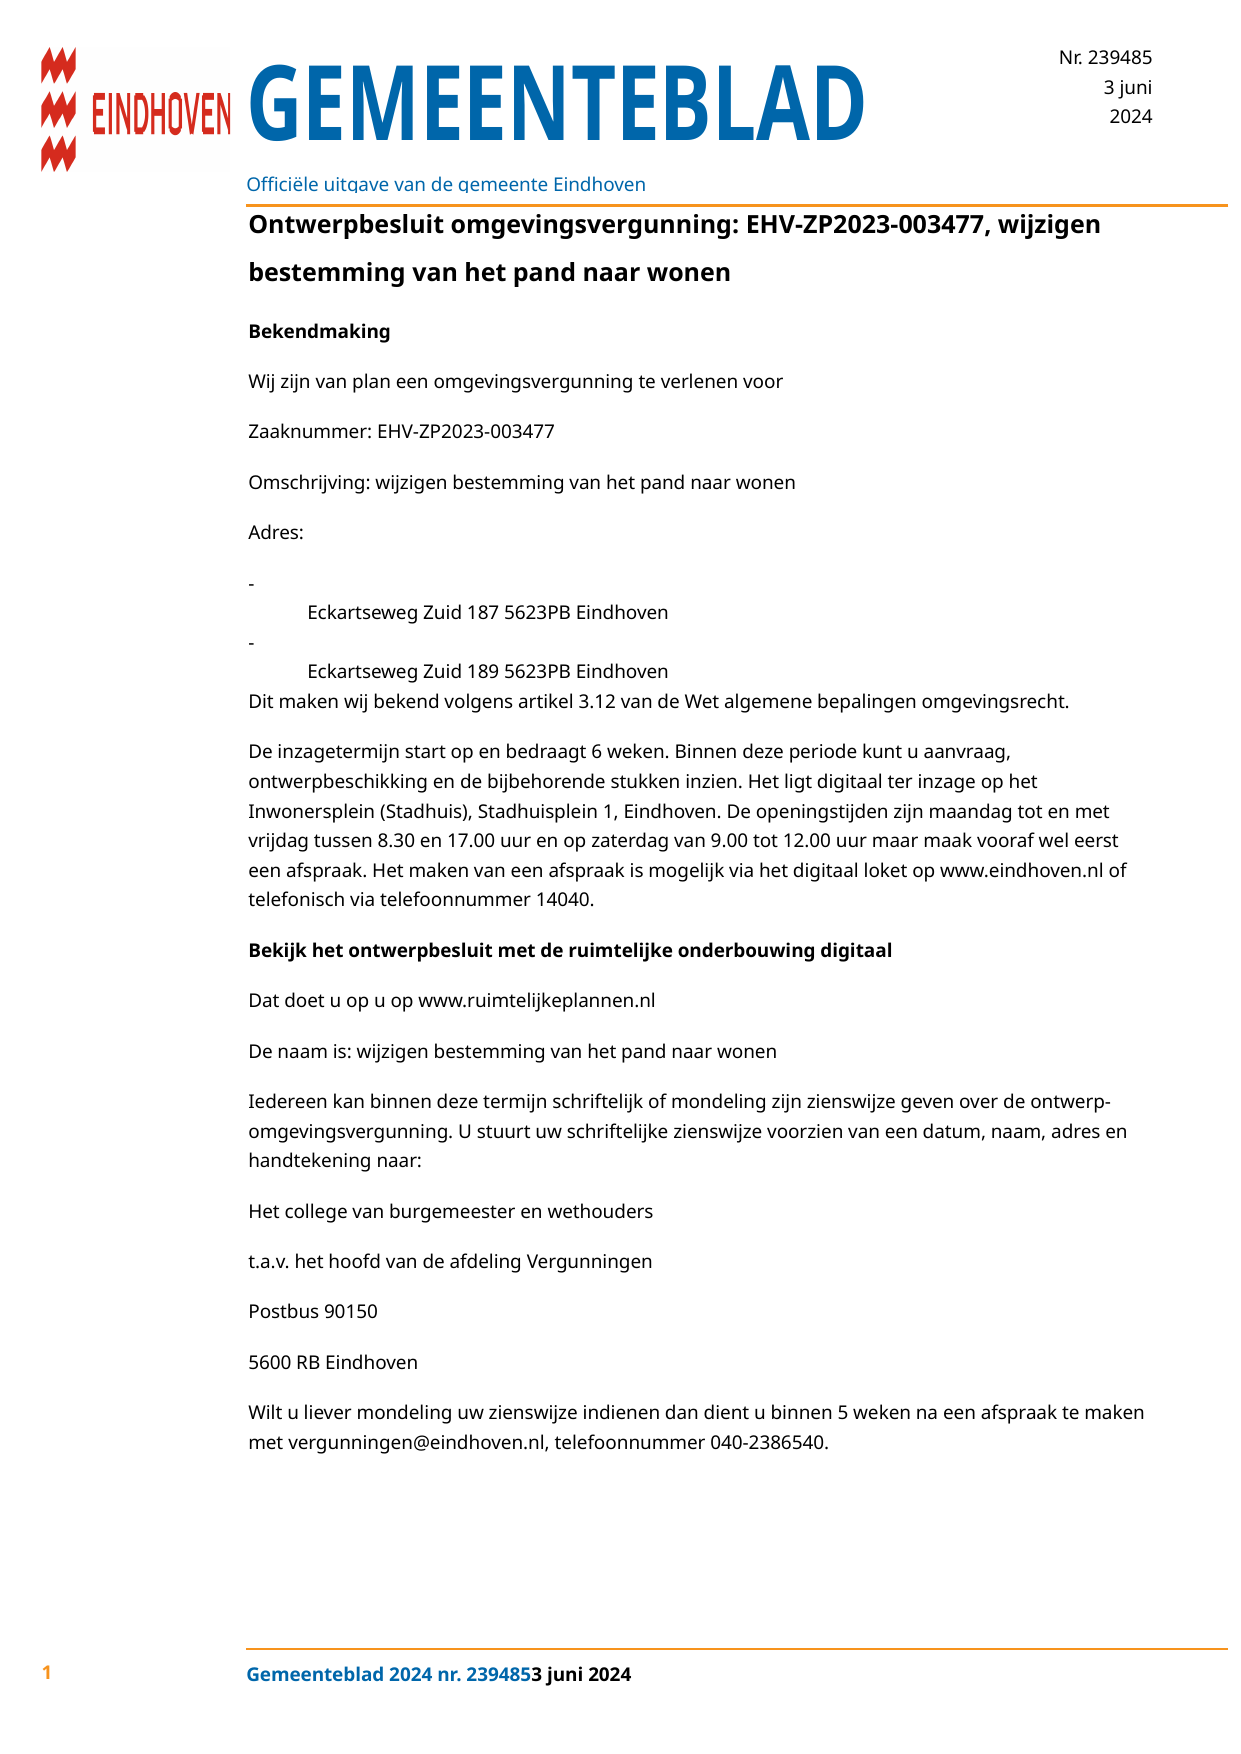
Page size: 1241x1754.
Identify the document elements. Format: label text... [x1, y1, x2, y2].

text Iedereen kan binnen deze termijn schriftelijk of mondeling zijn zienswijze geven over de ontwerp-omgevingsvergunning. U stuurt uw schriftelijke zienswijze voorzien van een datum, naam, adres en handtekening naar: [248, 1088, 1152, 1173]
text Postbus 90150 [248, 1299, 1152, 1324]
text Wij zijn van plan een omgevingsvergunning te verlenen voor [248, 368, 1152, 394]
text t.a.v. het hoofd van de afdeling Vergunningen [248, 1248, 1152, 1274]
text Bekijk het ontwerpbesluit met de ruimtelijke onderbouwing digitaal [248, 937, 1152, 963]
text 5600 RB Eindhoven [248, 1349, 1152, 1375]
text Adres: [248, 519, 1152, 545]
list Eckartseweg Zuid 187 5623PB Eindhoven [248, 599, 1152, 625]
list Eckartseweg Zuid 189 5623PB Eindhoven [248, 659, 1152, 684]
text Bekendmaking [248, 318, 1152, 344]
text Zaaknummer: EHV-ZP2023-003477 [248, 419, 1152, 444]
text Het college van burgemeester en wethouders [248, 1198, 1152, 1224]
text De naam is: wijzigen bestemming van het pand naar wonen [248, 1038, 1152, 1064]
text Dit maken wij bekend volgens artikel 3.12 van de Wet algemene bepalingen omgevingsrecht. [248, 688, 1152, 714]
text Wilt u liever mondeling uw zienswijze indienen dan dient u binnen 5 weken na een afspraak te maken met vergunningen@eindhoven.nl, telefoonnummer 040-2386540. [248, 1399, 1152, 1455]
text De inzagetermijn start op en bedraagt 6 weken. Binnen deze periode kunt u aanvraag, ontwerpbeschikking en de bijbehorende stukken inzien. Het ligt digitaal ter inzage op het Inwonersplein (Stadhuis), Stadhuisplein 1, Eindhoven. De openingstijden zijn maandag tot en met vrijdag tussen 8.30 en 17.00 uur en op zaterdag van 9.00 tot 12.00 uur maar maak vooraf wel eerst een afspraak. Het maken van een afspraak is mogelijk via het digitaal loket op www.eindhoven.nl of telefonisch via telefoonnummer 14040. [248, 739, 1152, 912]
text Omschrijving: wijzigen bestemming van het pand naar wonen [248, 469, 1152, 495]
picture [41, 47, 231, 172]
text Dat doet u op u op www.ruimtelijkeplannen.nl [248, 987, 1152, 1013]
text Ontwerpbesluit omgevingsvergunning: EHV-ZP2023-003477, wijzigen bestemming van het pand naar wonen [248, 207, 1152, 288]
